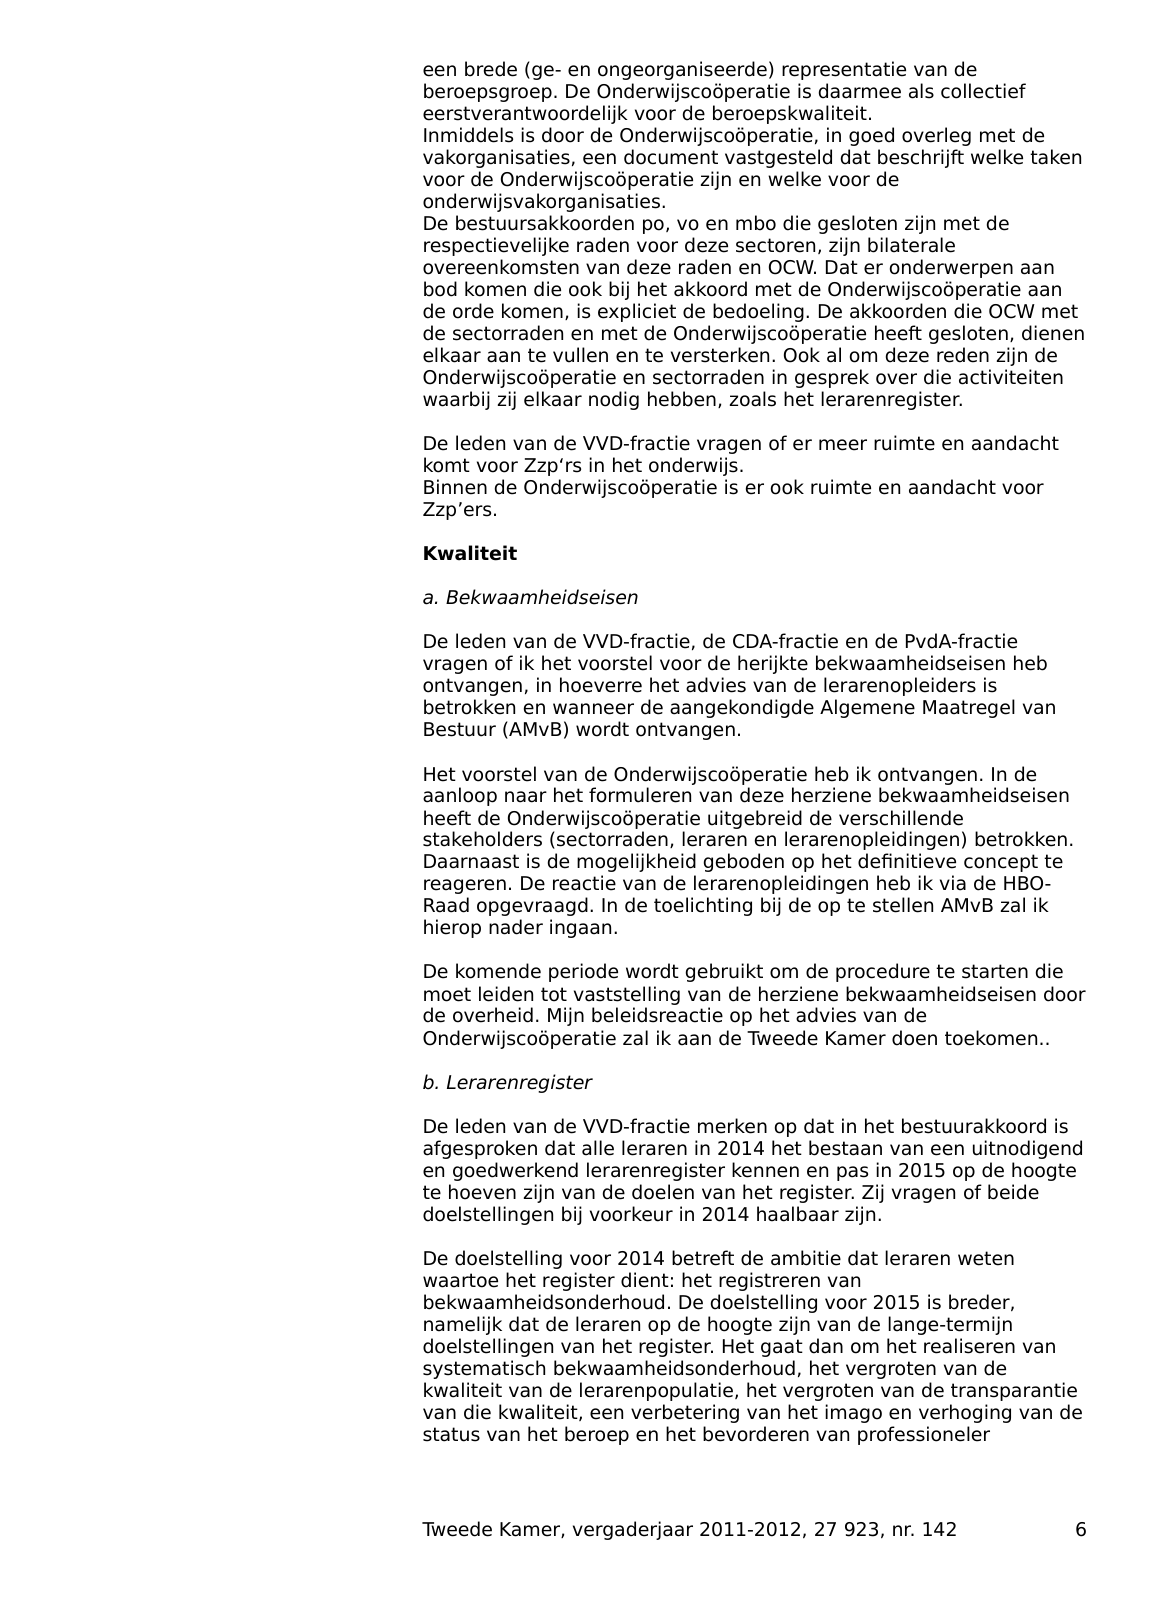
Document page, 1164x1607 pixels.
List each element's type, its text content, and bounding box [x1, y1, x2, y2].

text De bestuursakkoorden po, vo en mbo die gesloten zijn met de respectievelijke raden voor deze sectoren, zijn bilaterale overeenkomsten van deze raden en OCW. Dat er onderwerpen aan bod komen die ook bij het akkoord met de Onderwijscoöperatie aan de orde komen, is expliciet de bedoeling. De akkoorden die OCW met de sectorraden en met de Onderwijscoöperatie heeft gesloten, dienen elkaar aan te vullen en te versterken. Ook al om deze reden zijn de Onderwijscoöperatie en sectorraden in gesprek over die activiteiten waarbij zij elkaar nodig hebben, zoals het lerarenregister. [422, 213, 1087, 411]
text Inmiddels is door de Onderwijscoöperatie, in goed overleg met de vakorganisaties, een document vastgesteld dat beschrijft welke taken voor de Onderwijscoöperatie zijn en welke voor de onderwijsvakorganisaties. [422, 125, 1087, 213]
subtitle a. Bekwaamheidseisen [422, 587, 1087, 609]
text De komende periode wordt gebruikt om de procedure te starten die moet leiden tot vaststelling van de herziene bekwaamheidseisen door de overheid. Mijn beleidsreactie op het advies van de Onderwijscoöperatie zal ik aan de Tweede Kamer doen toekomen.. [422, 961, 1087, 1049]
text De leden van de VVD-fractie, de CDA-fractie en de PvdA-fractie vragen of ik het voorstel voor de herijkte bekwaamheidseisen heb ontvangen, in hoeverre het advies van de lerarenopleiders is betrokken en wanneer de aangekondigde Algemene Maatregel van Bestuur (AMvB) wordt ontvangen. [422, 631, 1087, 741]
text Binnen de Onderwijscoöperatie is er ook ruimte en aandacht voor Zzp’ers. [422, 477, 1087, 521]
subtitle Kwaliteit [422, 543, 1087, 565]
text De doelstelling voor 2014 betreft de ambitie dat leraren weten waartoe het register dient: het registreren van bekwaamheidsonderhoud. De doelstelling voor 2015 is breder, namelijk dat de leraren op de hoogte zijn van de lange-termijn doelstellingen van het register. Het gaat dan om het realiseren van systematisch bekwaamheidsonderhoud, het vergroten van de kwaliteit van de lerarenpopulatie, het vergroten van de transparantie van die kwaliteit, een verbetering van het imago en verhoging van de status van het beroep en het bevorderen van professioneler [422, 1248, 1087, 1446]
text De leden van de VVD-fractie merken op dat in het bestuurakkoord is afgesproken dat alle leraren in 2014 het bestaan van een uitnodigend en goedwerkend lerarenregister kennen en pas in 2015 op de hoogte te hoeven zijn van de doelen van het register. Zij vragen of beide doelstellingen bij voorkeur in 2014 haalbaar zijn. [422, 1116, 1087, 1226]
text De leden van de VVD-fractie vragen of er meer ruimte en aandacht komt voor Zzp‘rs in het onderwijs. [422, 433, 1087, 477]
text Het voorstel van de Onderwijscoöperatie heb ik ontvangen. In de aanloop naar het formuleren van deze herziene bekwaamheidseisen heeft de Onderwijscoöperatie uitgebreid de verschillende stakeholders (sectorraden, leraren en lerarenopleidingen) betrokken. Daarnaast is de mogelijkheid geboden op het definitieve concept te reageren. De reactie van de lerarenopleidingen heb ik via de HBO-Raad opgevraagd. In de toelichting bij de op te stellen AMvB zal ik hierop nader ingaan. [422, 763, 1087, 939]
subtitle b. Lerarenregister [422, 1072, 1087, 1093]
text een brede (ge- en ongeorganiseerde) representatie van de beroepsgroep. De Onderwijscoöperatie is daarmee als collectief eerstverantwoordelijk voor de beroepskwaliteit. [422, 59, 1087, 125]
